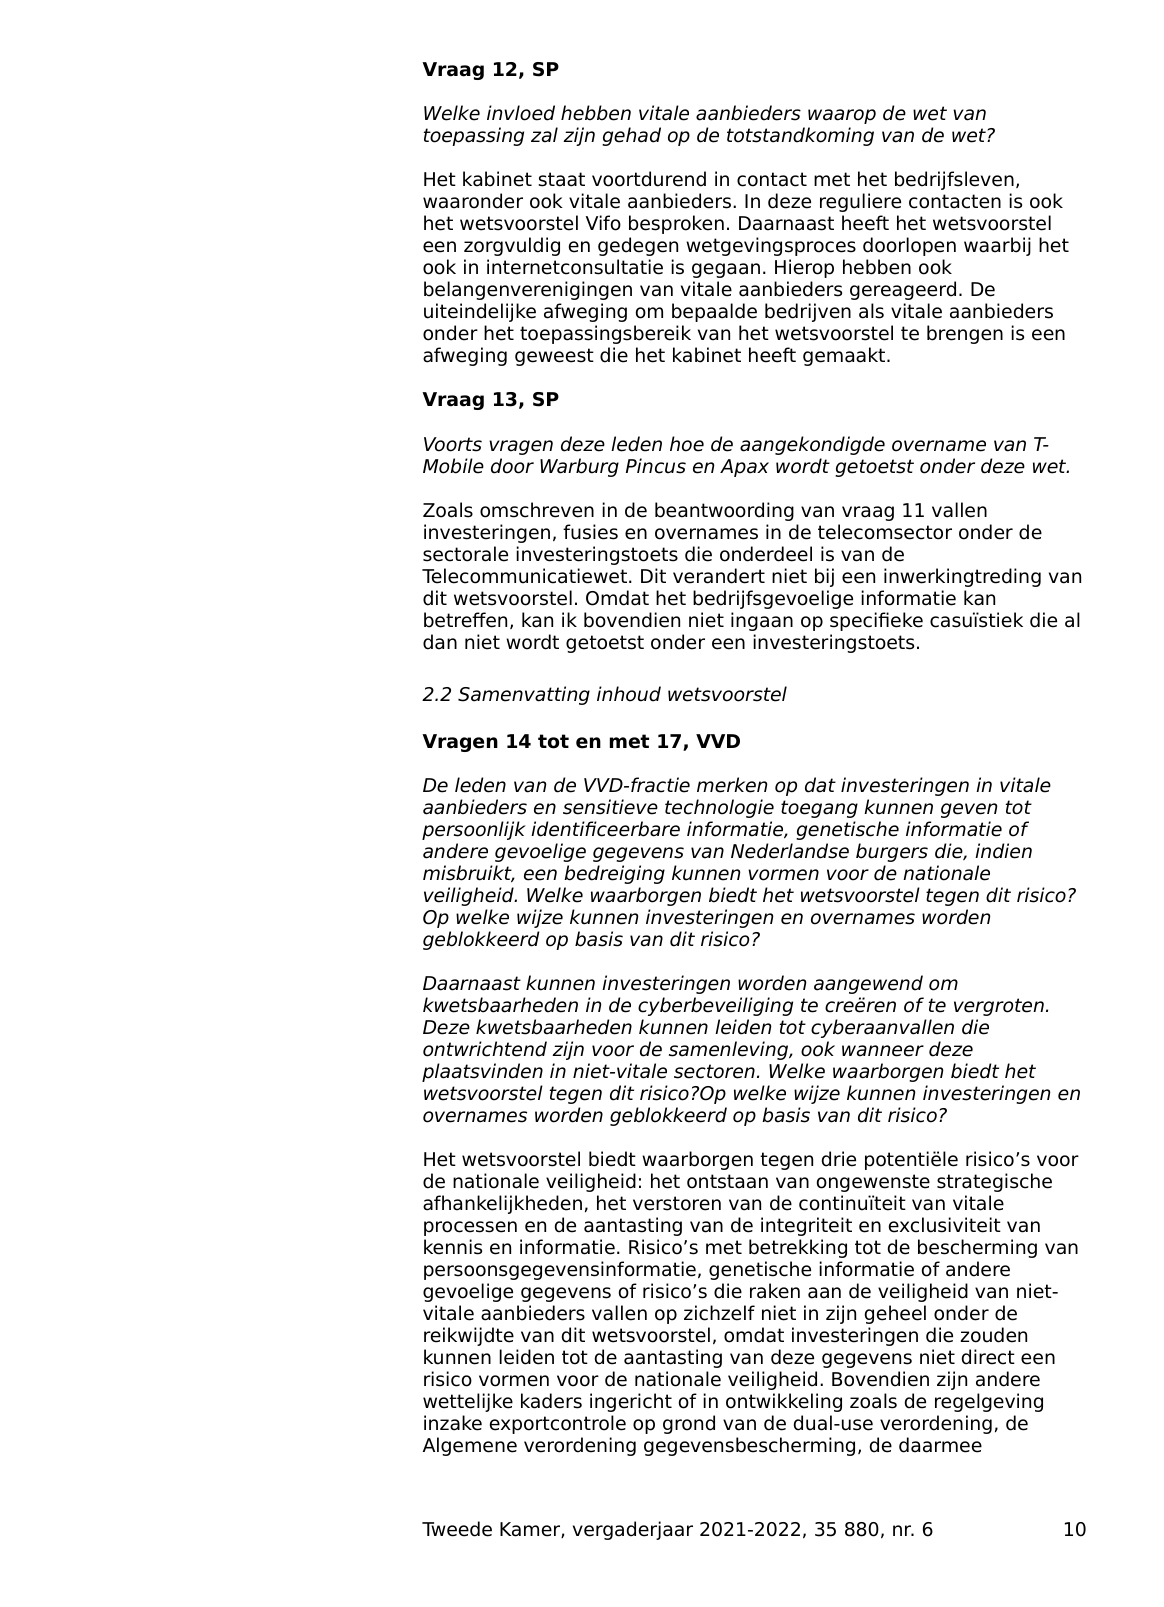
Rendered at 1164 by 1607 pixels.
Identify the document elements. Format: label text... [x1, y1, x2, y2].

text Zoals omschreven in de beantwoording van vraag 11 vallen investeringen, fusies en overnames in de telecomsector onder de sectorale investeringstoets die onderdeel is van de Telecommunicatiewet. Dit verandert niet bij een inwerkingtreding van dit wetsvoorstel. Omdat het bedrijfsgevoelige informatie kan betreffen, kan ik bovendien niet ingaan op specifieke casuïstiek die al dan niet wordt getoetst onder een investeringstoets. [422, 500, 1087, 653]
subtitle Vraag 12, SP [422, 59, 1087, 81]
text Het kabinet staat voortdurend in contact met het bedrijfsleven, waaronder ook vitale aanbieders. In deze reguliere contacten is ook het wetsvoorstel Vifo besproken. Daarnaast heeft het wetsvoorstel een zorgvuldig en gedegen wetgevingsproces doorlopen waarbij het ook in internetconsultatie is gegaan. Hierop hebben ook belangenverenigingen van vitale aanbieders gereageerd. De uiteindelijke afweging om bepaalde bedrijven als vitale aanbieders onder het toepassingsbereik van het wetsvoorstel te brengen is een afweging geweest die het kabinet heeft gemaakt. [422, 169, 1087, 367]
text Daarnaast kunnen investeringen worden aangewend om kwetsbaarheden in de cyberbeveiliging te creëren of te vergroten. Deze kwetsbaarheden kunnen leiden tot cyberaanvallen die ontwrichtend zijn voor de samenleving, ook wanneer deze plaatsvinden in niet-vitale sectoren. Welke waarborgen biedt het wetsvoorstel tegen dit risico?Op welke wijze kunnen investeringen en overnames worden geblokkeerd op basis van dit risico? [422, 973, 1087, 1127]
subtitle Vraag 13, SP [422, 389, 1087, 411]
text Voorts vragen deze leden hoe de aangekondigde overname van T-Mobile door Warburg Pincus en Apax wordt getoetst onder deze wet. [422, 433, 1087, 477]
subtitle 2.2 Samenvatting inhoud wetsvoorstel [422, 683, 1087, 706]
text De leden van de VVD-fractie merken op dat investeringen in vitale aanbieders en sensitieve technologie toegang kunnen geven tot persoonlijk identificeerbare informatie, genetische informatie of andere gevoelige gegevens van Nederlandse burgers die, indien misbruikt, een bedreiging kunnen vormen voor de nationale veiligheid. Welke waarborgen biedt het wetsvoorstel tegen dit risico? Op welke wijze kunnen investeringen en overnames worden geblokkeerd op basis van dit risico? [422, 775, 1087, 951]
text Het wetsvoorstel biedt waarborgen tegen drie potentiële risico’s voor de nationale veiligheid: het ontstaan van ongewenste strategische afhankelijkheden, het verstoren van de continuïteit van vitale processen en de aantasting van de integriteit en exclusiviteit van kennis en informatie. Risico’s met betrekking tot de bescherming van persoonsgegevensinformatie, genetische informatie of andere gevoelige gegevens of risico’s die raken aan de veiligheid van niet-vitale aanbieders vallen op zichzelf niet in zijn geheel onder de reikwijdte van dit wetsvoorstel, omdat investeringen die zouden kunnen leiden tot de aantasting van deze gegevens niet direct een risico vormen voor de nationale veiligheid. Bovendien zijn andere wettelijke kaders ingericht of in ontwikkeling zoals de regelgeving inzake exportcontrole op grond van de dual-use verordening, de Algemene verordening gegevensbescherming, de daarmee [422, 1149, 1087, 1456]
subtitle Vragen 14 tot en met 17, VVD [422, 731, 1087, 752]
text Welke invloed hebben vitale aanbieders waarop de wet van toepassing zal zijn gehad op de totstandkoming van de wet? [422, 103, 1087, 147]
